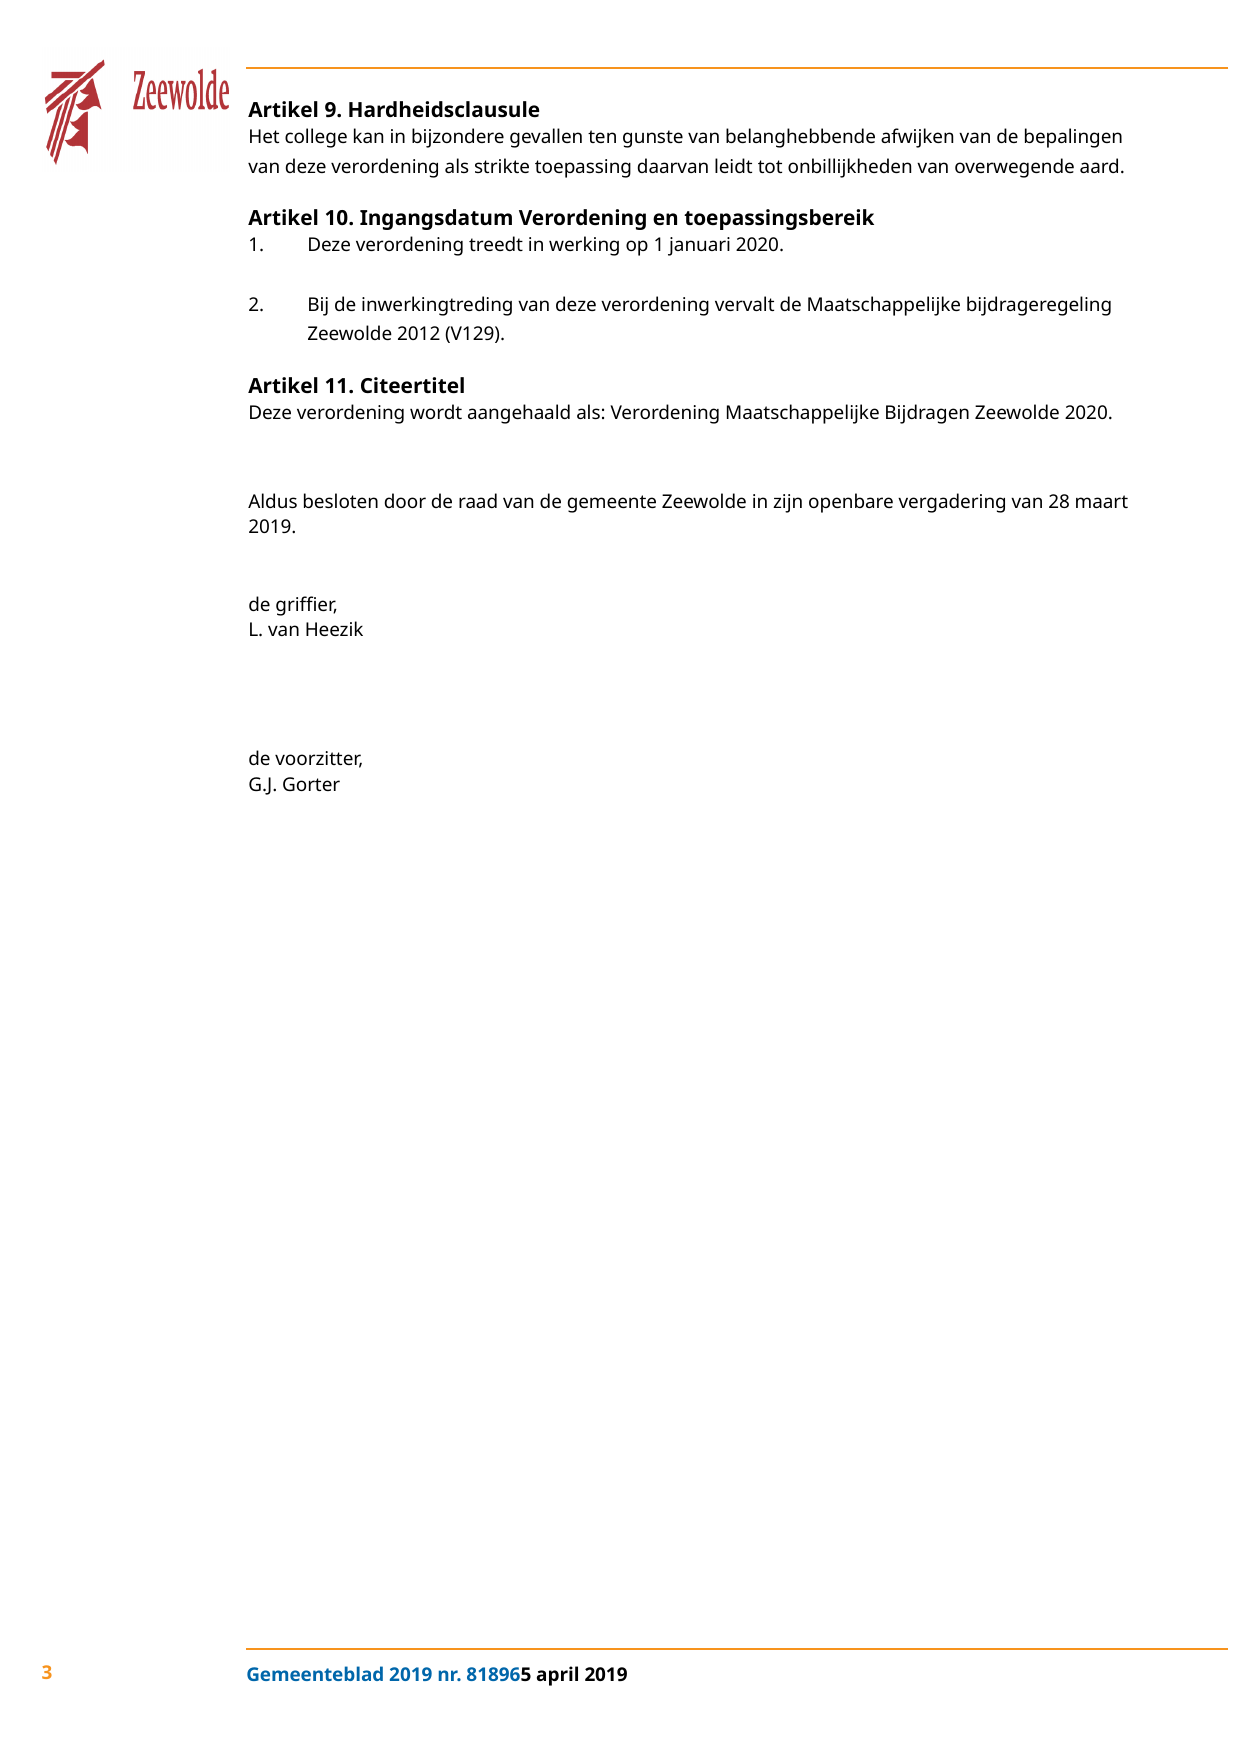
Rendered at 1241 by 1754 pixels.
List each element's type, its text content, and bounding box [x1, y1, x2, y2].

list Deze verordening treedt in werking op 1 januari 2020. [248, 232, 1152, 257]
text Deze verordening wordt aangehaald als: Verordening Maatschappelijke Bijdragen Zeewolde 2020. [248, 399, 1152, 425]
text Artikel 10. Ingangsdatum Verordening en toepassingsbereik [248, 203, 1152, 232]
text de voorzitter, [248, 745, 1152, 771]
text Aldus besloten door de raad van de gemeente Zeewolde in zijn openbare vergadering van 28 maart 2019. [248, 488, 1152, 539]
picture [41, 47, 231, 172]
text de griffier, [248, 591, 1152, 617]
text G.J. Gorter [248, 771, 1152, 797]
text Artikel 11. Citeertitel [248, 371, 1152, 399]
text Het college kan in bijzondere gevallen ten gunste van belanghebbende afwijken van de bepalingen van deze verordening als strikte toepassing daarvan leidt tot onbillijkheden van overwegende aard. [248, 123, 1152, 178]
text L. van Heezik [248, 617, 1152, 642]
text Artikel 9. Hardheidsclausule [248, 95, 1152, 123]
list Bij de inwerkingtreding van deze verordening vervalt de Maatschappelijke bijdrageregeling Zeewolde 2012 (V129). [248, 291, 1152, 346]
